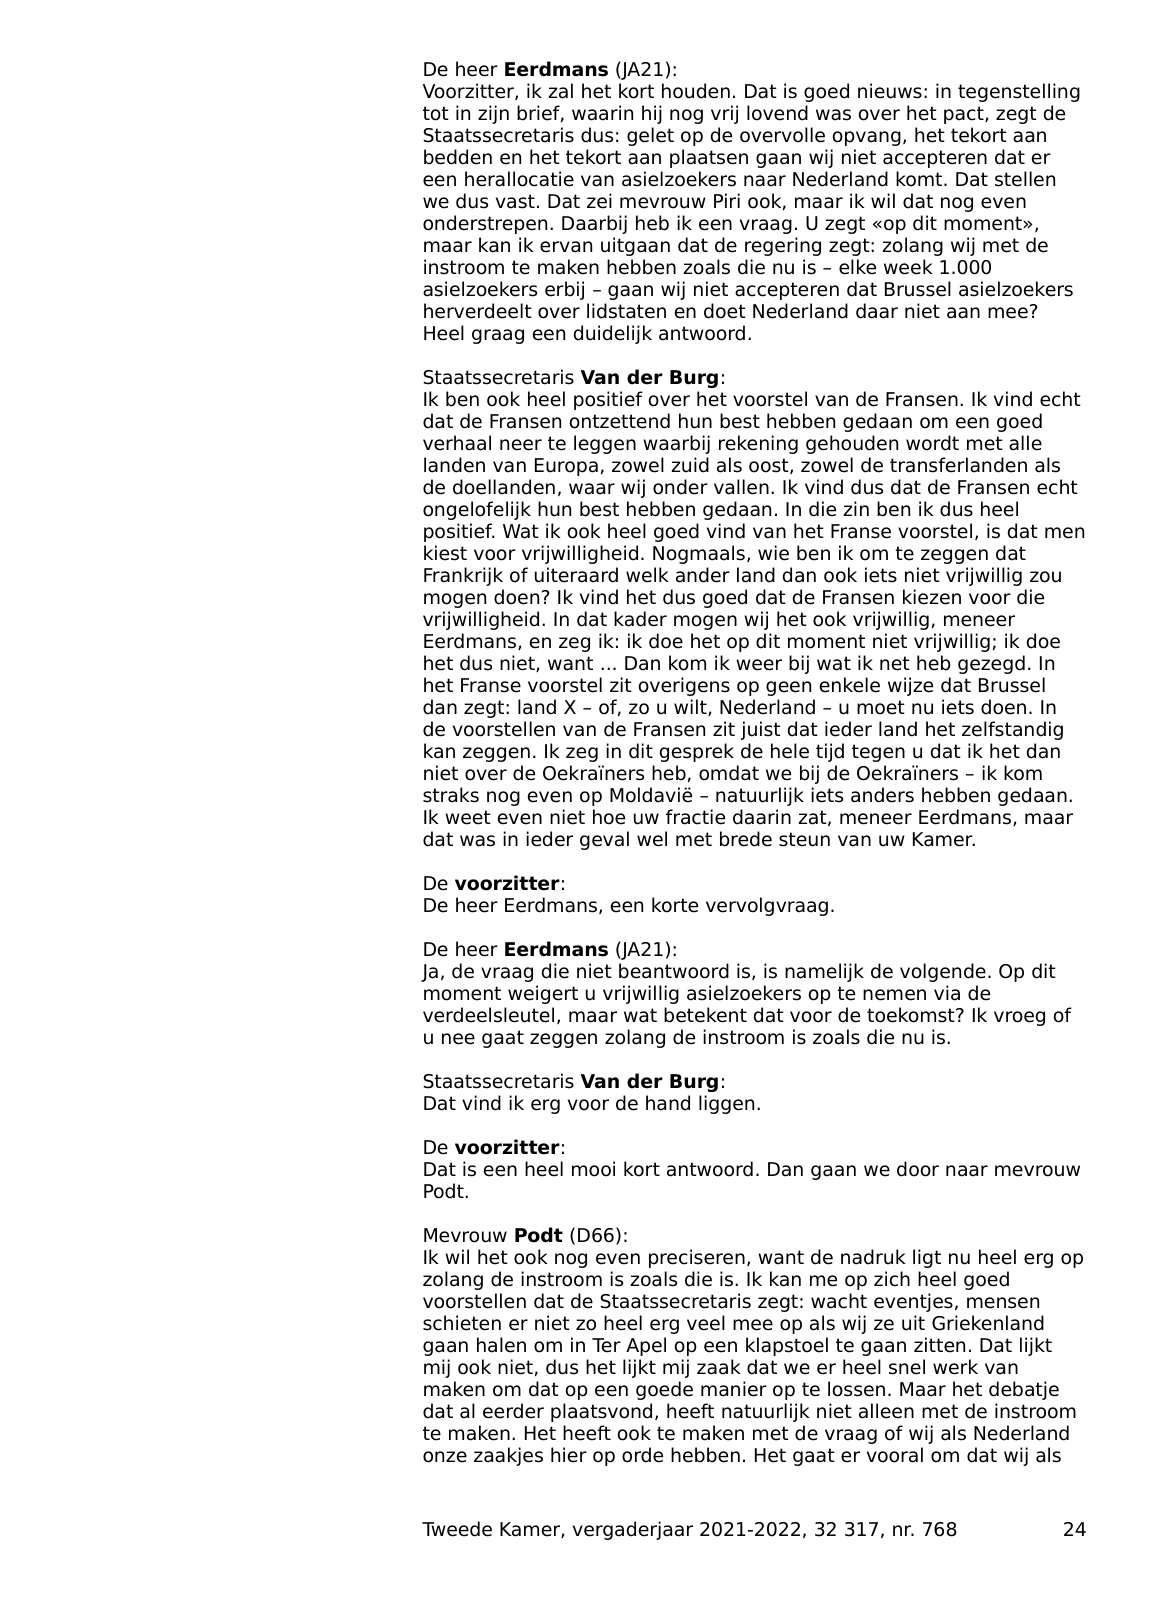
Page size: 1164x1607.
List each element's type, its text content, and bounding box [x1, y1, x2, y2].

text De voorzitter: [422, 873, 1087, 895]
text Voorzitter, ik zal het kort houden. Dat is goed nieuws: in tegenstelling tot in zijn brief, waarin hij nog vrij lovend was over het pact, zegt de Staatssecretaris dus: gelet op de overvolle opvang, het tekort aan bedden en het tekort aan plaatsen gaan wij niet accepteren dat er een herallocatie van asielzoekers naar Nederland komt. Dat stellen we dus vast. Dat zei mevrouw Piri ook, maar ik wil dat nog even onderstrepen. Daarbij heb ik een vraag. U zegt «op dit moment», maar kan ik ervan uitgaan dat de regering zegt: zolang wij met de instroom te maken hebben zoals die nu is – elke week 1.000 asielzoekers erbij – gaan wij niet accepteren dat Brussel asielzoekers herverdeelt over lidstaten en doet Nederland daar niet aan mee? Heel graag een duidelijk antwoord. [422, 81, 1087, 345]
text Dat is een heel mooi kort antwoord. Dan gaan we door naar mevrouw Podt. [422, 1159, 1087, 1203]
text De voorzitter: [422, 1137, 1087, 1159]
text Staatssecretaris Van der Burg: [422, 1071, 1087, 1093]
text Ik wil het ook nog even preciseren, want de nadruk ligt nu heel erg op zolang de instroom is zoals die is. Ik kan me op zich heel goed voorstellen dat de Staatssecretaris zegt: wacht eventjes, mensen schieten er niet zo heel erg veel mee op als wij ze uit Griekenland gaan halen om in Ter Apel op een klapstoel te gaan zitten. Dat lijkt mij ook niet, dus het lijkt mij zaak dat we er heel snel werk van maken om dat op een goede manier op te lossen. Maar het debatje dat al eerder plaatsvond, heeft natuurlijk niet alleen met de instroom te maken. Het heeft ook te maken met de vraag of wij als Nederland onze zaakjes hier op orde hebben. Het gaat er vooral om dat wij als [422, 1247, 1087, 1467]
text Ja, de vraag die niet beantwoord is, is namelijk de volgende. Op dit moment weigert u vrijwillig asielzoekers op te nemen via de verdeelsleutel, maar wat betekent dat voor de toekomst? Ik vroeg of u nee gaat zeggen zolang de instroom is zoals die nu is. [422, 961, 1087, 1049]
text Mevrouw Podt (D66): [422, 1225, 1087, 1247]
text Dat vind ik erg voor de hand liggen. [422, 1093, 1087, 1115]
text De heer Eerdmans (JA21): [422, 59, 1087, 81]
text De heer Eerdmans (JA21): [422, 939, 1087, 961]
text Staatssecretaris Van der Burg: [422, 367, 1087, 389]
text De heer Eerdmans, een korte vervolgvraag. [422, 895, 1087, 917]
text Ik ben ook heel positief over het voorstel van de Fransen. Ik vind echt dat de Fransen ontzettend hun best hebben gedaan om een goed verhaal neer te leggen waarbij rekening gehouden wordt met alle landen van Europa, zowel zuid als oost, zowel de transferlanden als de doellanden, waar wij onder vallen. Ik vind dus dat de Fransen echt ongelofelijk hun best hebben gedaan. In die zin ben ik dus heel positief. Wat ik ook heel goed vind van het Franse voorstel, is dat men kiest voor vrijwilligheid. Nogmaals, wie ben ik om te zeggen dat Frankrijk of uiteraard welk ander land dan ook iets niet vrijwillig zou mogen doen? Ik vind het dus goed dat de Fransen kiezen voor die vrijwilligheid. In dat kader mogen wij het ook vrijwillig, meneer Eerdmans, en zeg ik: ik doe het op dit moment niet vrijwillig; ik doe het dus niet, want ... Dan kom ik weer bij wat ik net heb gezegd. In het Franse voorstel zit overigens op geen enkele wijze dat Brussel dan zegt: land X – of, zo u wilt, Nederland – u moet nu iets doen. In de voorstellen van de Fransen zit juist dat ieder land het zelfstandig kan zeggen. Ik zeg in dit gesprek de hele tijd tegen u dat ik het dan niet over de Oekraïners heb, omdat we bij de Oekraïners – ik kom straks nog even op Moldavië – natuurlijk iets anders hebben gedaan. Ik weet even niet hoe uw fractie daarin zat, meneer Eerdmans, maar dat was in ieder geval wel met brede steun van uw Kamer. [422, 389, 1087, 851]
